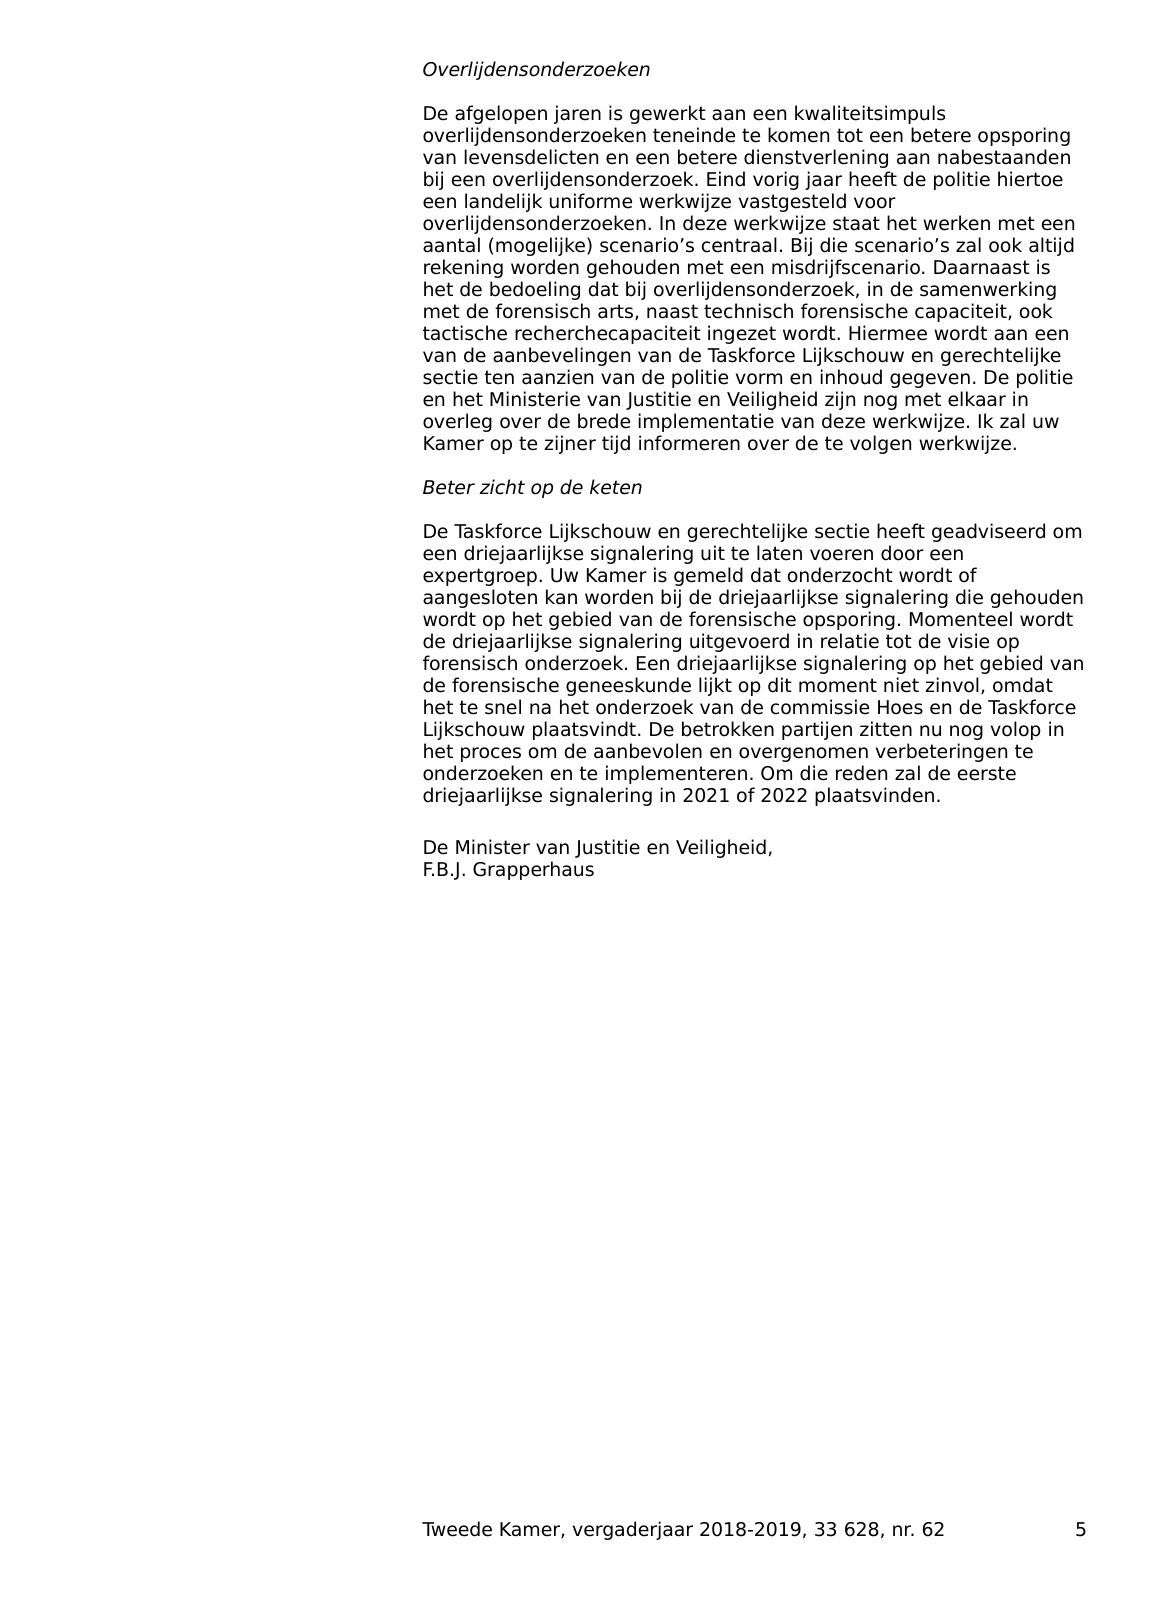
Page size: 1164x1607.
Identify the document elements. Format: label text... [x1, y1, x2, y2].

subtitle Beter zicht op de keten [422, 477, 1087, 499]
subtitle Overlijdensonderzoeken [422, 59, 1087, 81]
text De Minister van Justitie en Veiligheid, F.B.J. Grapperhaus [422, 837, 1087, 881]
text De Taskforce Lijkschouw en gerechtelijke sectie heeft geadviseerd om een driejaarlijkse signalering uit te laten voeren door een expertgroep. Uw Kamer is gemeld dat onderzocht wordt of aangesloten kan worden bij de driejaarlijkse signalering die gehouden wordt op het gebied van de forensische opsporing. Momenteel wordt de driejaarlijkse signalering uitgevoerd in relatie tot de visie op forensisch onderzoek. Een driejaarlijkse signalering op het gebied van de forensische geneeskunde lijkt op dit moment niet zinvol, omdat het te snel na het onderzoek van de commissie Hoes en de Taskforce Lijkschouw plaatsvindt. De betrokken partijen zitten nu nog volop in het proces om de aanbevolen en overgenomen verbeteringen te onderzoeken en te implementeren. Om die reden zal de eerste driejaarlijkse signalering in 2021 of 2022 plaatsvinden. [422, 521, 1087, 807]
text De afgelopen jaren is gewerkt aan een kwaliteitsimpuls overlijdensonderzoeken teneinde te komen tot een betere opsporing van levensdelicten en een betere dienstverlening aan nabestaanden bij een overlijdensonderzoek. Eind vorig jaar heeft de politie hiertoe een landelijk uniforme werkwijze vastgesteld voor overlijdensonderzoeken. In deze werkwijze staat het werken met een aantal (mogelijke) scenario’s centraal. Bij die scenario’s zal ook altijd rekening worden gehouden met een misdrijfscenario. Daarnaast is het de bedoeling dat bij overlijdensonderzoek, in de samenwerking met de forensisch arts, naast technisch forensische capaciteit, ook tactische recherchecapaciteit ingezet wordt. Hiermee wordt aan een van de aanbevelingen van de Taskforce Lijkschouw en gerechtelijke sectie ten aanzien van de politie vorm en inhoud gegeven. De politie en het Ministerie van Justitie en Veiligheid zijn nog met elkaar in overleg over de brede implementatie van deze werkwijze. Ik zal uw Kamer op te zijner tijd informeren over de te volgen werkwijze. [422, 103, 1087, 455]
